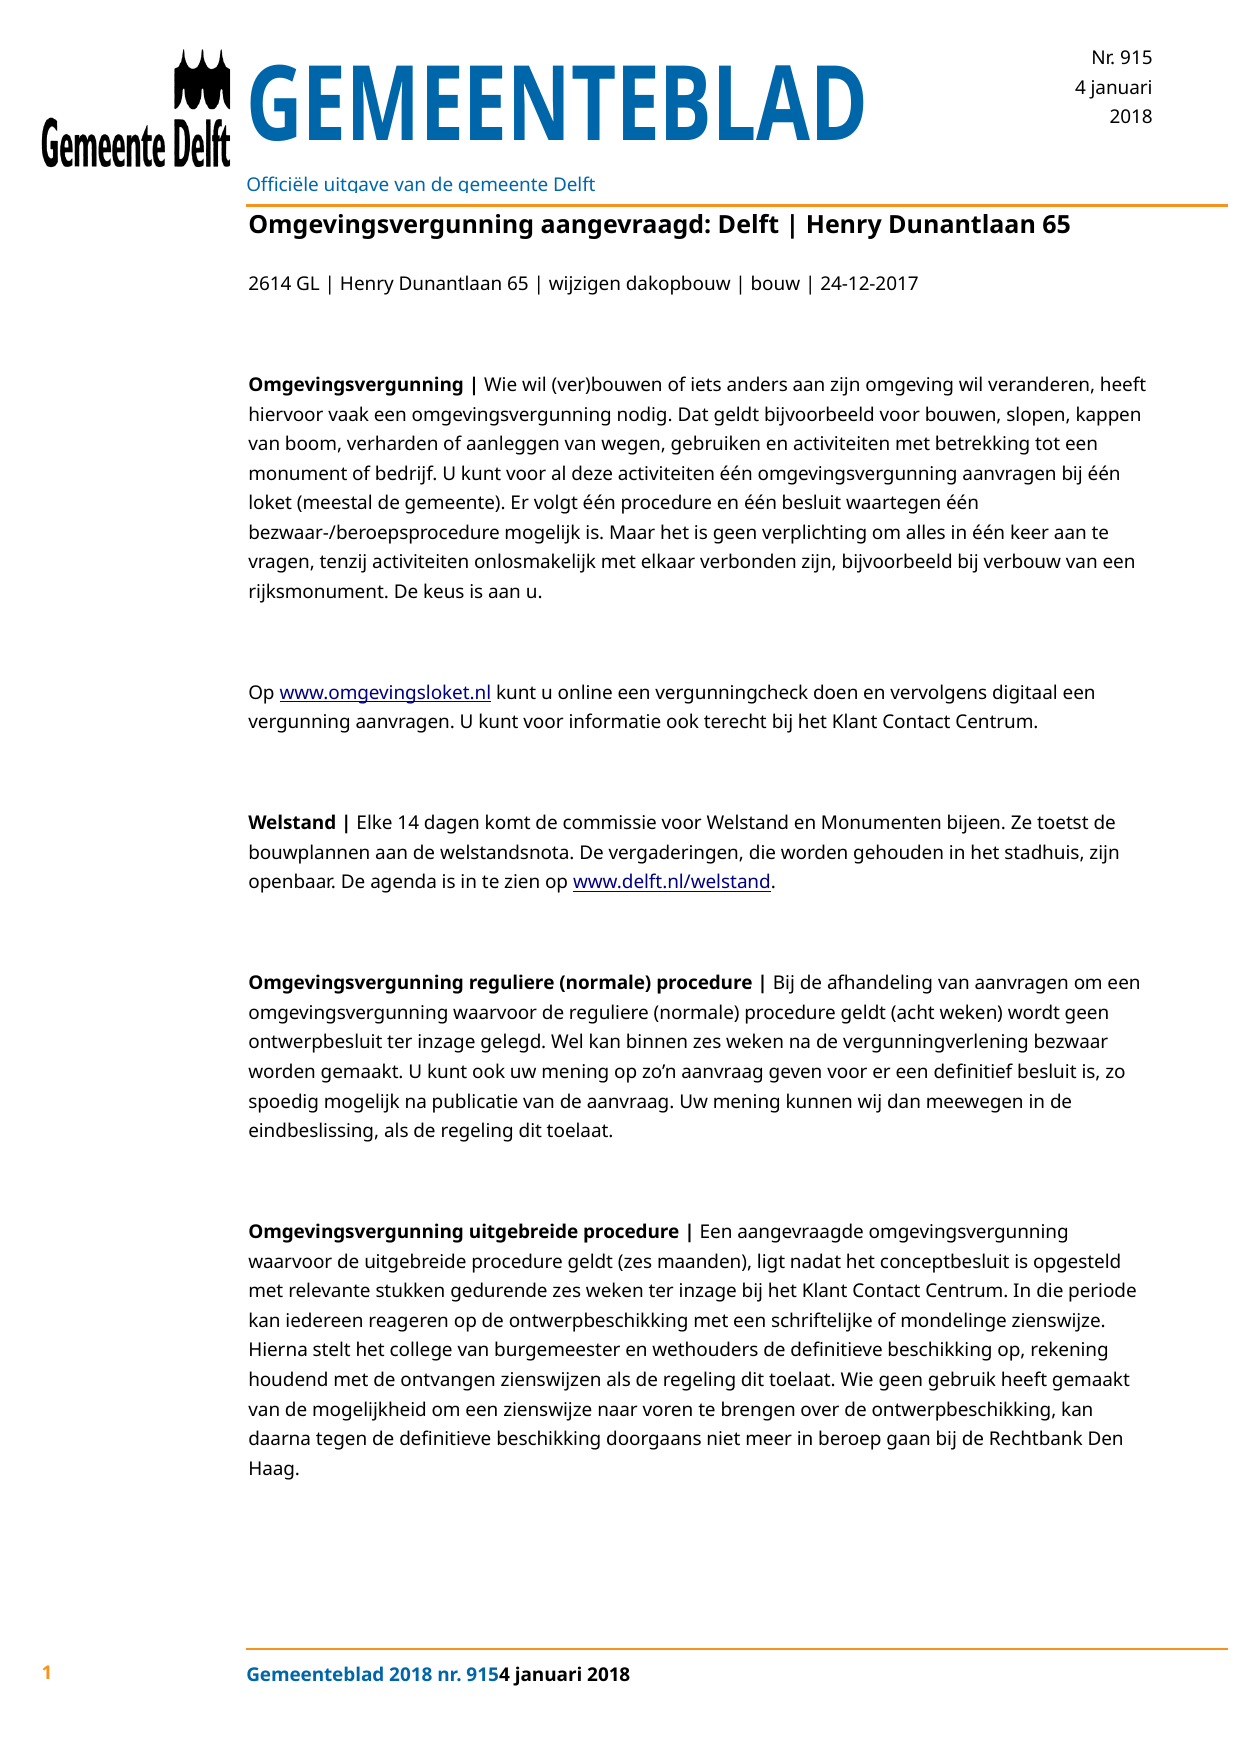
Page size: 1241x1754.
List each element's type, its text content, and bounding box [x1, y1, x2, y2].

text Welstand | Elke 14 dagen komt de commissie voor Welstand en Monumenten bijeen. Ze toetst de bouwplannen aan de welstandsnota. De vergaderingen, die worden gehouden in het stadhuis, zijn openbaar. De agenda is in te zien op www.delft.nl/welstand. [248, 809, 1152, 894]
picture [41, 47, 231, 172]
text Op www.omgevingsloket.nl kunt u online een vergunningcheck doen en vervolgens digitaal een vergunning aanvragen. U kunt voor informatie ook terecht bij het Klant Contact Centrum. [248, 679, 1152, 734]
text 2614 GL | Henry Dunantlaan 65 | wijzigen dakopbouw | bouw | 24-12-2017 [248, 270, 1152, 296]
text Omgevingsvergunning reguliere (normale) procedure | Bij de afhandeling van aanvragen om een omgevingsvergunning waarvoor de reguliere (normale) procedure geldt (acht weken) wordt geen ontwerpbesluit ter inzage gelegd. Wel kan binnen zes weken na de vergunningverlening bezwaar worden gemaakt. U kunt ook uw mening op zo’n aanvraag geven voor er een definitief besluit is, zo spoedig mogelijk na publicatie van de aanvraag. Uw mening kunnen wij dan meewegen in de eindbeslissing, als de regeling dit toelaat. [248, 969, 1152, 1143]
text Omgevingsvergunning aangevraagd: Delft | Henry Dunantlaan 65 [248, 207, 1152, 241]
text Omgevingsvergunning | Wie wil (ver)bouwen of iets anders aan zijn omgeving wil veranderen, heeft hiervoor vaak een omgevingsvergunning nodig. Dat geldt bijvoorbeeld voor bouwen, slopen, kappen van boom, verharden of aanleggen van wegen, gebruiken en activiteiten met betrekking tot een monument of bedrijf. U kunt voor al deze activiteiten één omgevingsvergunning aanvragen bij één loket (meestal de gemeente). Er volgt één procedure en één besluit waartegen één bezwaar-/beroepsprocedure mogelijk is. Maar het is geen verplichting om alles in één keer aan te vragen, tenzij activiteiten onlosmakelijk met elkaar verbonden zijn, bijvoorbeeld bij verbouw van een rijksmonument. De keus is aan u. [248, 371, 1152, 604]
text Omgevingsvergunning uitgebreide procedure | Een aangevraagde omgevingsvergunning waarvoor de uitgebreide procedure geldt (zes maanden), ligt nadat het conceptbesluit is opgesteld met relevante stukken gedurende zes weken ter inzage bij het Klant Contact Centrum. In die periode kan iedereen reageren op de ontwerpbeschikking met een schriftelijke of mondelinge zienswijze. Hierna stelt het college van burgemeester en wethouders de definitieve beschikking op, rekening houdend met de ontvangen zienswijzen als de regeling dit toelaat. Wie geen gebruik heeft gemaakt van de mogelijkheid om een zienswijze naar voren te brengen over de ontwerpbeschikking, kan daarna tegen de definitieve beschikking doorgaans niet meer in beroep gaan bij de Rechtbank Den Haag. [248, 1218, 1152, 1481]
